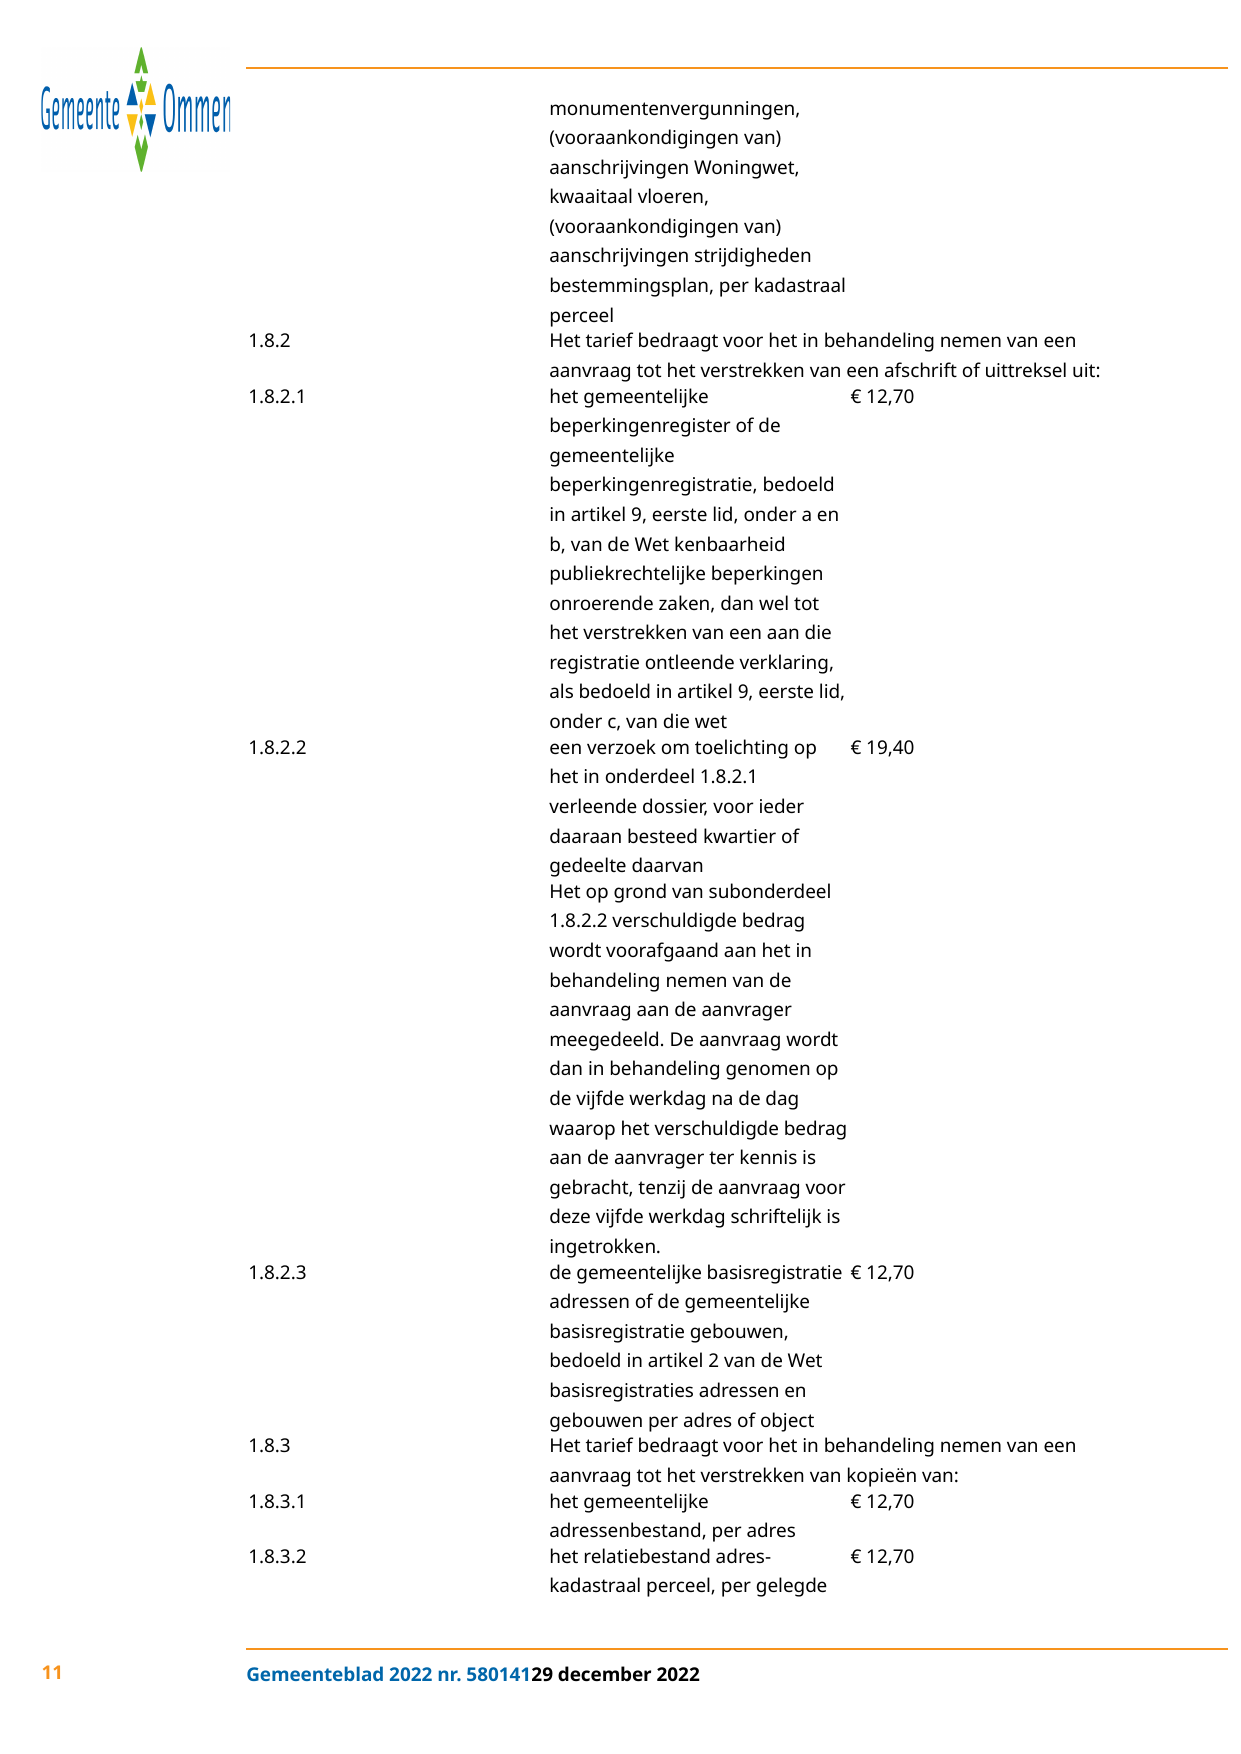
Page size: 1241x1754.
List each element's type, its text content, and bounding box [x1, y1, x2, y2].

table_cell € 12,70 [850, 1543, 1152, 1598]
table_cell € 12,70 [850, 1259, 1152, 1432]
table_cell 1.8.3.2 [248, 1543, 549, 1598]
table_cell [850, 95, 1152, 328]
table_cell € 12,70 [850, 1488, 1152, 1543]
table_cell € 19,40 [850, 734, 1152, 878]
table_cell Het tarief bedraagt voor het in behandeling nemen van een aanvraag tot het verstrekken van een afschrift of uittreksel uit: [549, 328, 1152, 383]
table_cell Het op grond van subonderdeel 1.8.2.2 verschuldigde bedrag wordt voorafgaand aan het in behandeling nemen van de aanvraag aan de aanvrager meegedeeld. De aanvraag wordt dan in behandeling genomen op de vijfde werkdag na de dag waarop het verschuldigde bedrag aan de aanvrager ter kennis is gebracht, tenzij de aanvraag voor deze vijfde werkdag schriftelijk is ingetrokken. [549, 878, 850, 1259]
table_cell 1.8.2 [248, 328, 549, 383]
picture [41, 47, 231, 172]
table_cell [850, 878, 1152, 1259]
table_cell de gemeentelijke basisregistratie adressen of de gemeentelijke basisregistratie gebouwen, bedoeld in artikel 2 van de Wet basisregistraties adressen en gebouwen per adres of object [549, 1259, 850, 1432]
table_cell het gemeentelijke beperkingenregister of de gemeentelijke beperkingenregistratie, bedoeld in artikel 9, eerste lid, onder a en b, van de Wet kenbaarheid publiekrechtelijke beperkingen onroerende zaken, dan wel tot het verstrekken van een aan die registratie ontleende verklaring, als bedoeld in artikel 9, eerste lid, onder c, van die wet [549, 383, 850, 734]
table_cell het relatiebestand adres-kadastraal perceel, per gelegde [549, 1543, 850, 1598]
table_cell een verzoek om toelichting op het in onderdeel 1.8.2.1 verleende dossier, voor ieder daaraan besteed kwartier of gedeelte daarvan [549, 734, 850, 878]
table_cell 1.8.2.3 [248, 1259, 549, 1432]
table_cell 1.8.2.1 [248, 383, 549, 734]
table_cell € 12,70 [850, 383, 1152, 734]
table_cell 1.8.3.1 [248, 1488, 549, 1543]
table_cell het gemeentelijke adressenbestand, per adres [549, 1488, 850, 1543]
table_cell [248, 878, 549, 1259]
table_cell Het tarief bedraagt voor het in behandeling nemen van een aanvraag tot het verstrekken van kopieën van: [549, 1433, 1152, 1488]
table_cell monumentenvergunningen, (vooraankondigingen van) aanschrijvingen Woningwet, kwaaitaal vloeren, (vooraankondigingen van) aanschrijvingen strijdigheden bestemmingsplan, per kadastraal perceel [549, 95, 850, 328]
table_cell 1.8.3 [248, 1433, 549, 1488]
table_cell 1.8.2.2 [248, 734, 549, 878]
table_cell [248, 95, 549, 328]
